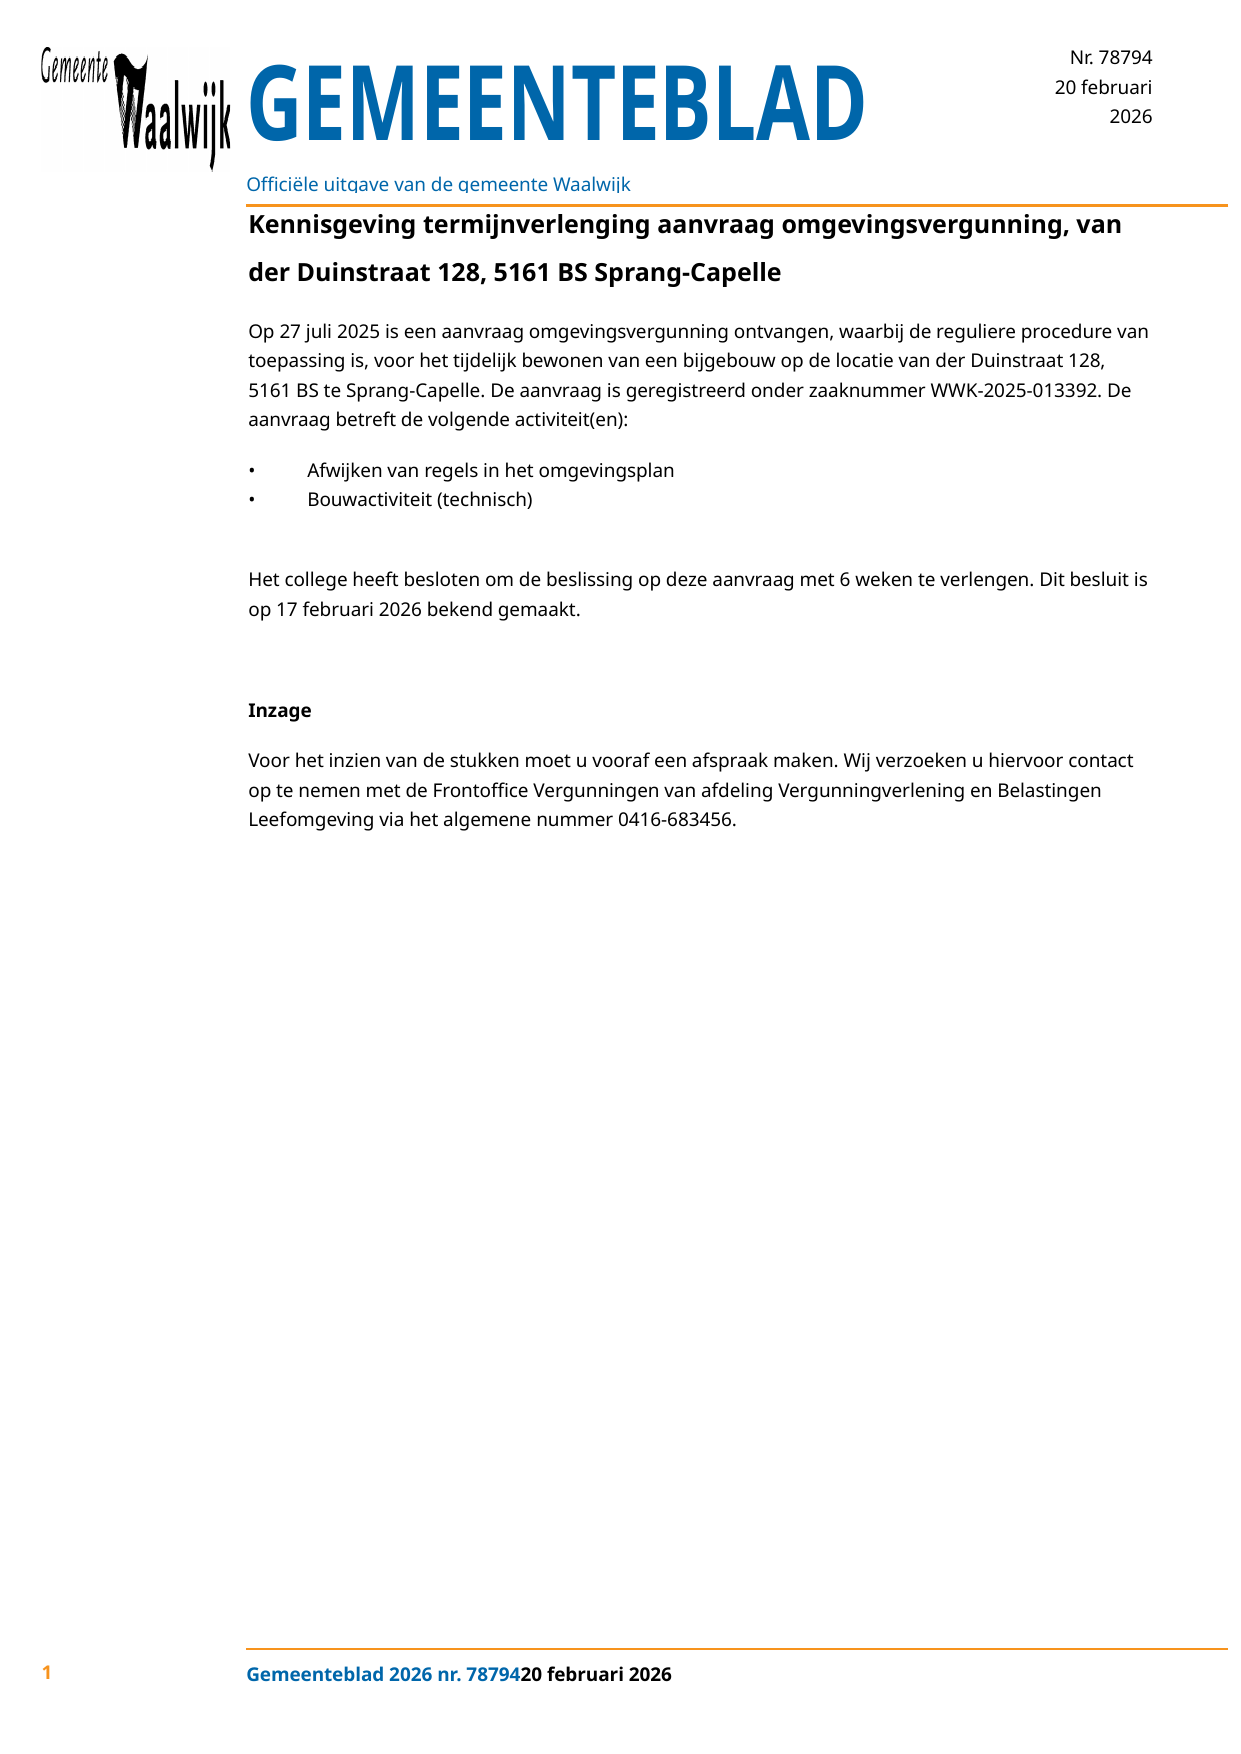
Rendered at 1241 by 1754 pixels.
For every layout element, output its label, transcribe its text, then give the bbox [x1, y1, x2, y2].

text Op 27 juli 2025 is een aanvraag omgevingsvergunning ontvangen, waarbij de reguliere procedure van toepassing is, voor het tijdelijk bewonen van een bijgebouw op de locatie van der Duinstraat 128, 5161 BS te Sprang-Capelle. De aanvraag is geregistreerd onder zaaknummer WWK-2025-013392. De aanvraag betreft de volgende activiteit(en): [248, 318, 1152, 432]
picture [41, 47, 231, 172]
list Bouwactiviteit (technisch) [248, 487, 1152, 512]
text Voor het inzien van de stukken moet u vooraf een afspraak maken. Wij verzoeken u hiervoor contact op te nemen met de Frontoffice Vergunningen van afdeling Vergunningverlening en Belastingen Leefomgeving via het algemene nummer 0416-683456. [248, 747, 1152, 832]
text Het college heeft besloten om de beslissing op deze aanvraag met 6 weken te verlengen. Dit besluit is op 17 februari 2026 bekend gemaakt. [248, 567, 1152, 622]
text Kennisgeving termijnverlenging aanvraag omgevingsvergunning, van der Duinstraat 128, 5161 BS Sprang-Capelle [248, 207, 1152, 288]
list Afwijken van regels in het omgevingsplan [248, 457, 1152, 483]
text Inzage [248, 697, 1152, 723]
